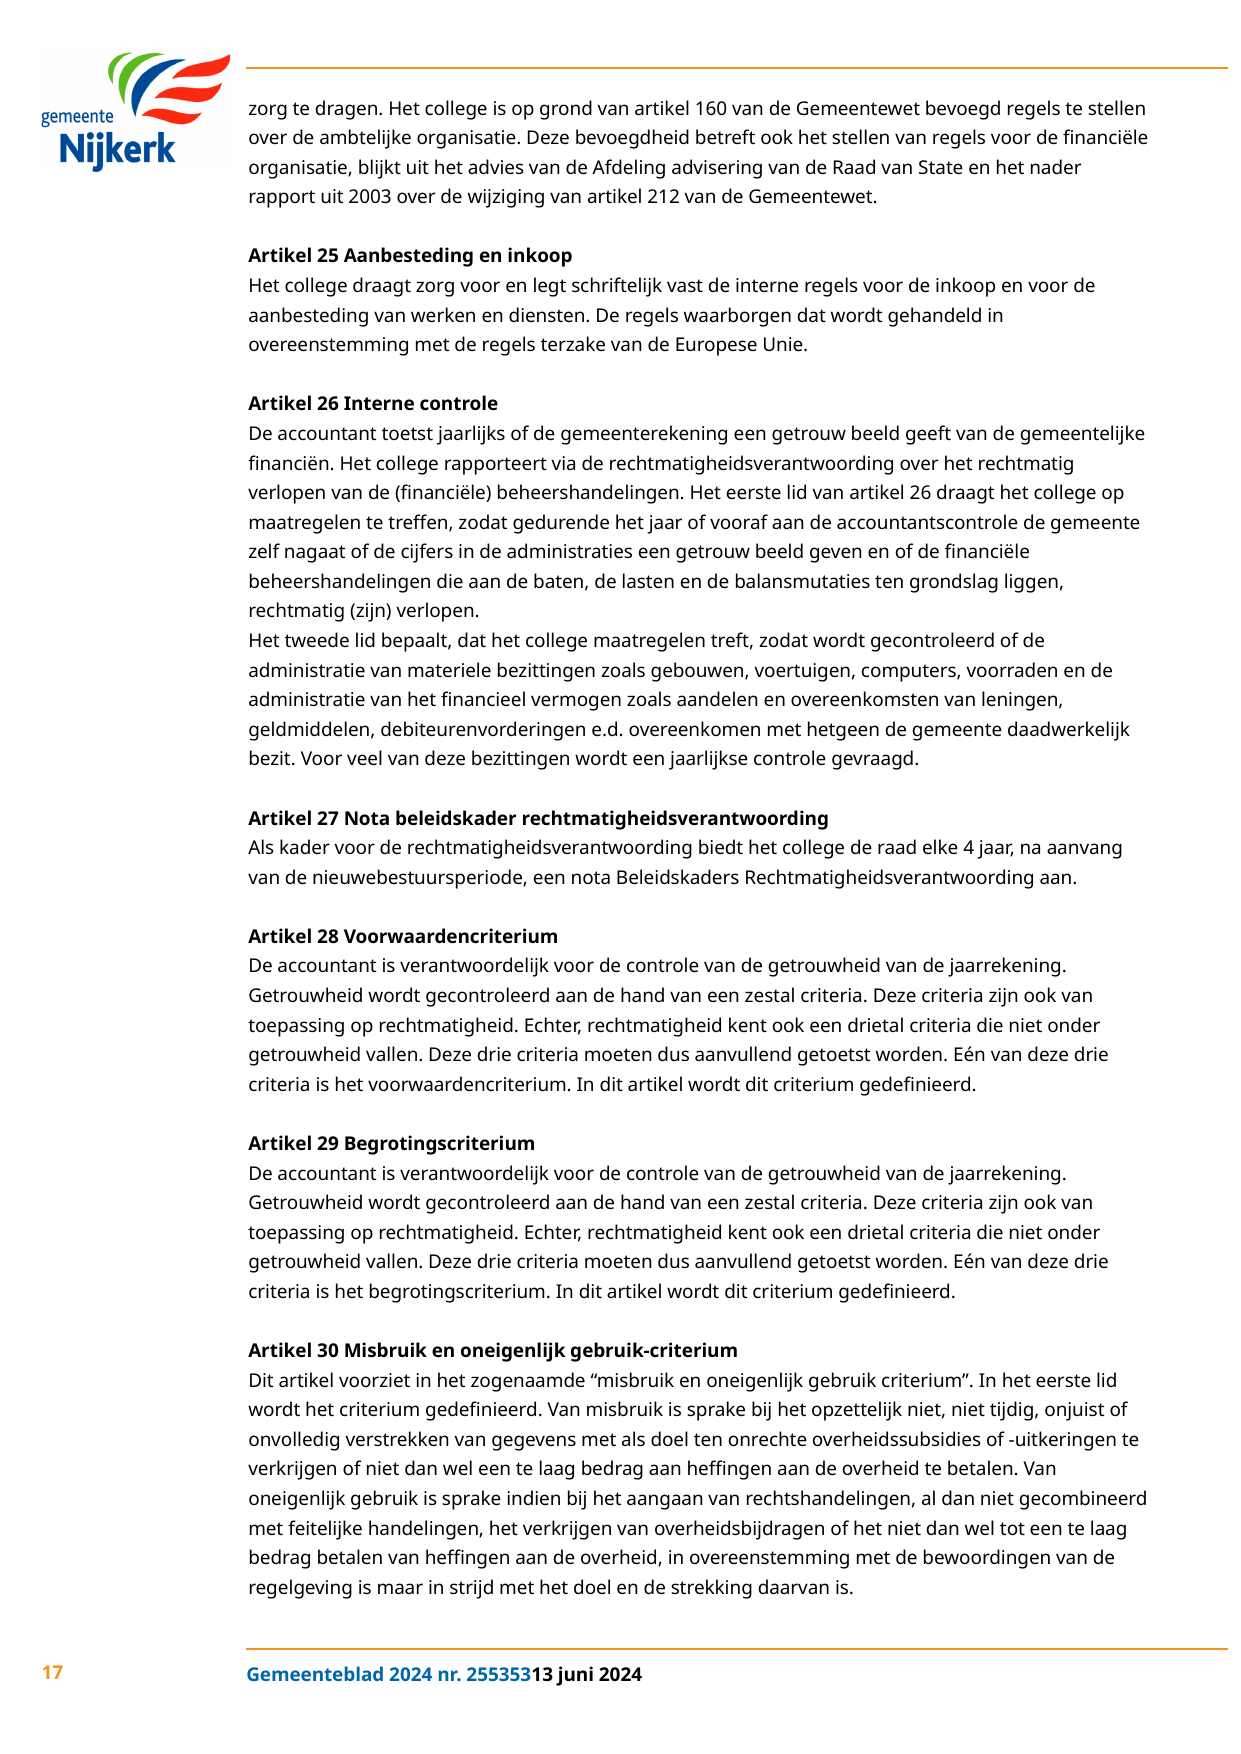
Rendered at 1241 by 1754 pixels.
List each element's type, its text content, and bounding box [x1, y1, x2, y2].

text Het tweede lid bepaalt, dat het college maatregelen treft, zodat wordt gecontroleerd of de administratie van materiele bezittingen zoals gebouwen, voertuigen, computers, voorraden en de administratie van het financieel vermogen zoals aandelen en overeenkomsten van leningen, geldmiddelen, debiteurenvorderingen e.d. overeenkomen met hetgeen de gemeente daadwerkelijk bezit. Voor veel van deze bezittingen wordt een jaarlijkse controle gevraagd. [248, 627, 1152, 771]
text Als kader voor de rechtmatigheidsverantwoording biedt het college de raad elke 4 jaar, na aanvang van de nieuwebestuursperiode, een nota Beleidskaders Rechtmatigheidsverantwoording aan. [248, 834, 1152, 890]
text Artikel 30 Misbruik en oneigenlijk gebruik-criterium [248, 1337, 1152, 1363]
text De accountant toetst jaarlijks of de gemeenterekening een getrouw beeld geeft van de gemeentelijke financiën. Het college rapporteert via de rechtmatigheidsverantwoording over het rechtmatig verlopen van de (financiële) beheershandelingen. Het eerste lid van artikel 26 draagt het college op maatregelen te treffen, zodat gedurende het jaar of vooraf aan de accountantscontrole de gemeente zelf nagaat of de cijfers in de administraties een getrouw beeld geven en of de financiële beheershandelingen die aan de baten, de lasten en de balansmutaties ten grondslag liggen, rechtmatig (zijn) verlopen. [248, 420, 1152, 623]
picture [41, 47, 231, 172]
text Artikel 26 Interne controle [248, 391, 1152, 416]
text De accountant is verantwoordelijk voor de controle van de getrouwheid van de jaarrekening. Getrouwheid wordt gecontroleerd aan de hand van een zestal criteria. Deze criteria zijn ook van toepassing op rechtmatigheid. Echter, rechtmatigheid kent ook een drietal criteria die niet onder getrouwheid vallen. Deze drie criteria moeten dus aanvullend getoetst worden. Eén van deze drie criteria is het voorwaardencriterium. In dit artikel wordt dit criterium gedefinieerd. [248, 953, 1152, 1097]
text Dit artikel voorziet in het zogenaamde “misbruik en oneigenlijk gebruik criterium”. In het eerste lid wordt het criterium gedefinieerd. Van misbruik is sprake bij het opzettelijk niet, niet tijdig, onjuist of onvolledig verstrekken van gegevens met als doel ten onrechte overheidssubsidies of -uitkeringen te verkrijgen of niet dan wel een te laag bedrag aan heffingen aan de overheid te betalen. Van oneigenlijk gebruik is sprake indien bij het aangaan van rechtshandelingen, al dan niet gecombineerd met feitelijke handelingen, het verkrijgen van overheidsbijdragen of het niet dan wel tot een te laag bedrag betalen van heffingen aan de overheid, in overeenstemming met de bewoordingen van de regelgeving is maar in strijd met het doel en de strekking daarvan is. [248, 1367, 1152, 1600]
text Artikel 28 Voorwaardencriterium [248, 923, 1152, 949]
text Artikel 29 Begrotingscriterium [248, 1130, 1152, 1156]
text zorg te dragen. Het college is op grond van artikel 160 van de Gemeentewet bevoegd regels te stellen over de ambtelijke organisatie. Deze bevoegdheid betreft ook het stellen van regels voor de financiële organisatie, blijkt uit het advies van de Afdeling advisering van de Raad van State en het nader rapport uit 2003 over de wijziging van artikel 212 van de Gemeentewet. [248, 95, 1152, 209]
text Artikel 27 Nota beleidskader rechtmatigheidsverantwoording [248, 805, 1152, 831]
text Artikel 25 Aanbesteding en inkoop [248, 243, 1152, 268]
text De accountant is verantwoordelijk voor de controle van de getrouwheid van de jaarrekening. Getrouwheid wordt gecontroleerd aan de hand van een zestal criteria. Deze criteria zijn ook van toepassing op rechtmatigheid. Echter, rechtmatigheid kent ook een drietal criteria die niet onder getrouwheid vallen. Deze drie criteria moeten dus aanvullend getoetst worden. Eén van deze drie criteria is het begrotingscriterium. In dit artikel wordt dit criterium gedefinieerd. [248, 1160, 1152, 1304]
text Het college draagt zorg voor en legt schriftelijk vast de interne regels voor de inkoop en voor de aanbesteding van werken en diensten. De regels waarborgen dat wordt gehandeld in overeenstemming met de regels terzake van de Europese Unie. [248, 272, 1152, 357]
